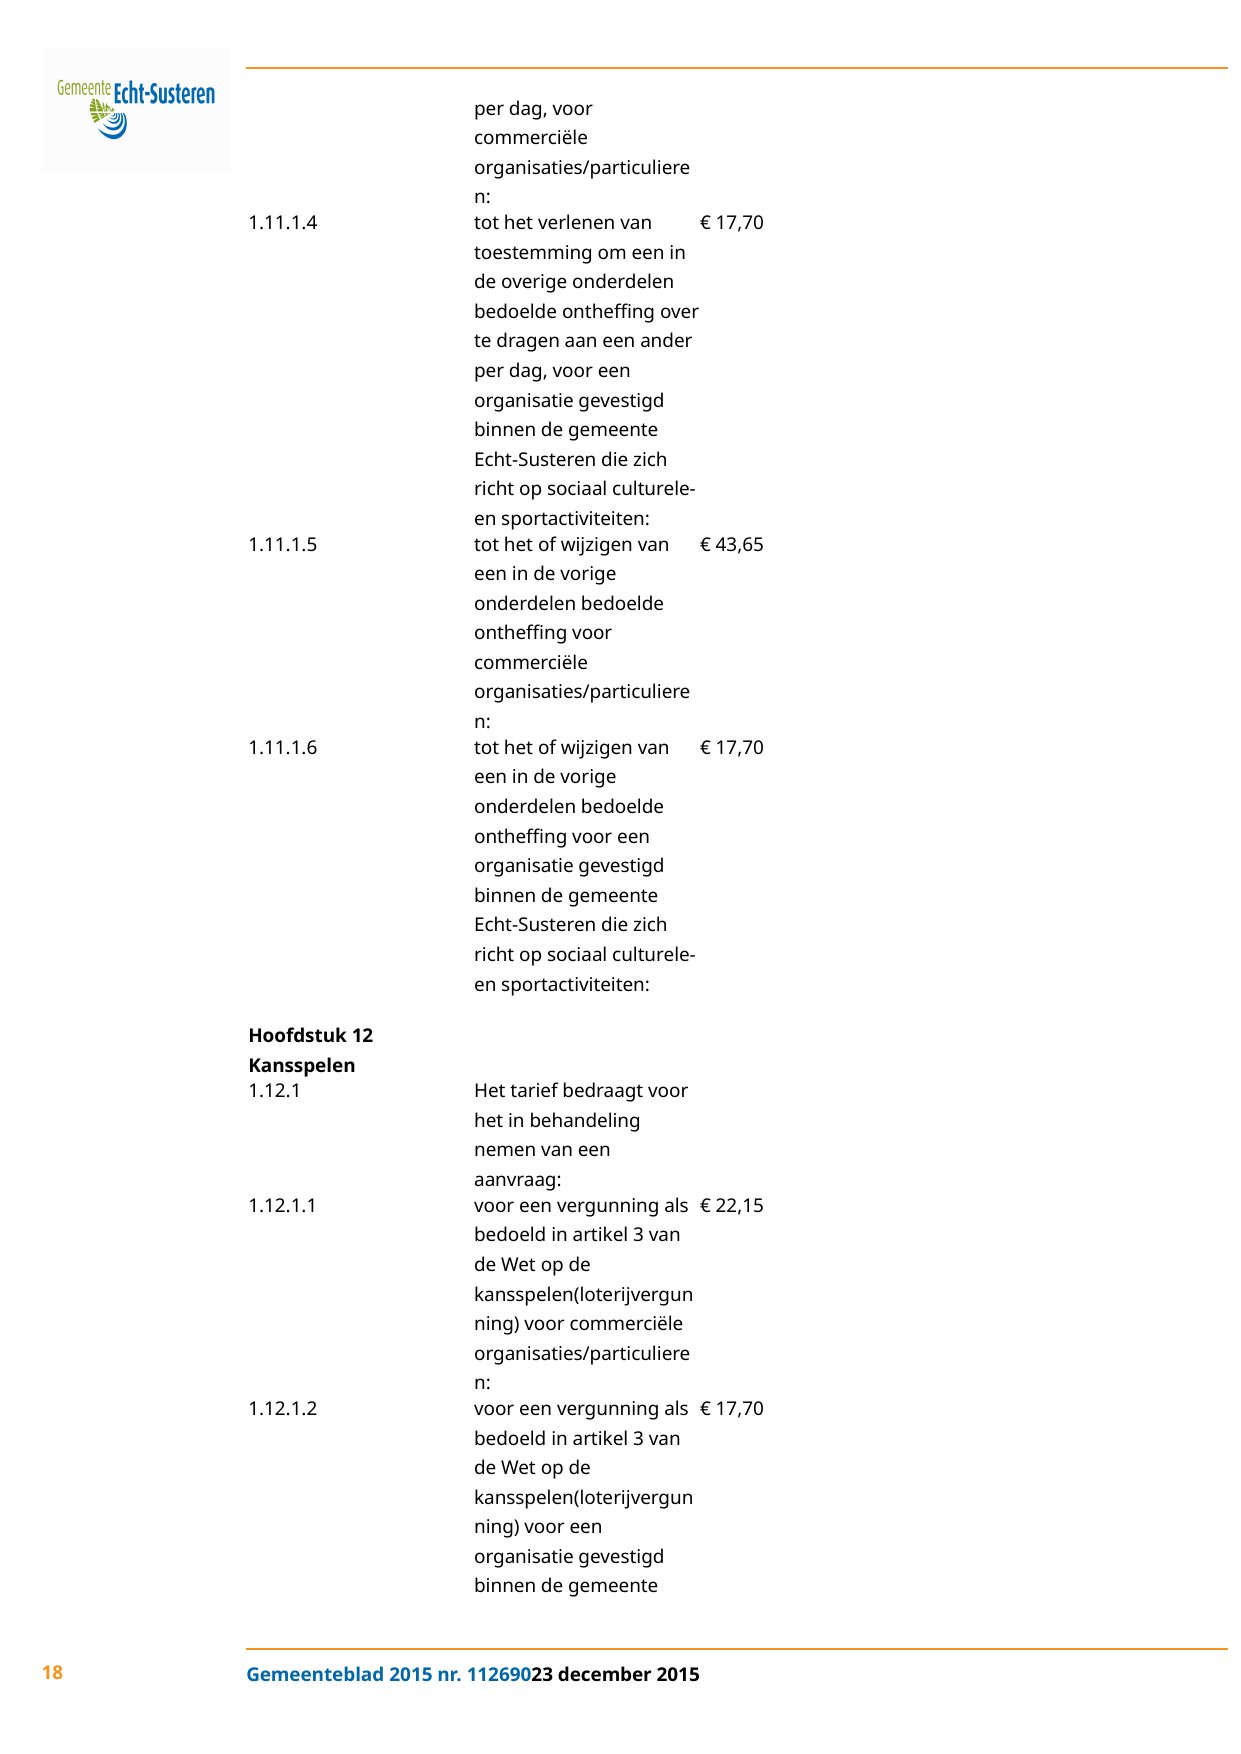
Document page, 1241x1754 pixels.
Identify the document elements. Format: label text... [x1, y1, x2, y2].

table_cell [926, 531, 1152, 734]
table_cell 1.11.1.4 [248, 209, 474, 531]
table_cell € 22,15 [700, 1192, 926, 1395]
table_cell € 17,70 [700, 209, 926, 531]
table_cell [700, 1022, 926, 1077]
table_cell [248, 95, 474, 209]
table_cell voor een vergunning als bedoeld in artikel 3 van de Wet op de kansspelen(loterijvergunning) voor een organisatie gevestigd binnen de gemeente [474, 1395, 700, 1598]
table_cell [926, 1192, 1152, 1395]
table_cell 1.11.1.6 [248, 734, 474, 996]
table_cell [926, 1395, 1152, 1598]
table_cell [700, 95, 926, 209]
table_cell 1.12.1.1 [248, 1192, 474, 1395]
table_cell [926, 209, 1152, 531]
table_cell per dag, voor commerciële organisaties/particulieren: [474, 95, 700, 209]
table_cell € 43,65 [700, 531, 926, 734]
table_cell [248, 996, 474, 1022]
table_cell [700, 996, 926, 1022]
table_cell [926, 95, 1152, 209]
table_cell 1.12.1.2 [248, 1395, 474, 1598]
table_cell [926, 1078, 1152, 1192]
table_cell [926, 734, 1152, 996]
table_cell Het tarief bedraagt voor het in behandeling nemen van een aanvraag: [474, 1078, 700, 1192]
table_cell [700, 1078, 926, 1192]
table_cell € 17,70 [700, 1395, 926, 1598]
table_cell tot het of wijzigen van een in de vorige onderdelen bedoelde ontheffing voor een organisatie gevestigd binnen de gemeente Echt-Susteren die zich richt op sociaal culturele- en sportactiviteiten: [474, 734, 700, 996]
table_cell tot het of wijzigen van een in de vorige onderdelen bedoelde ontheffing voor commerciële organisaties/particulieren: [474, 531, 700, 734]
table_cell 1.12.1 [248, 1078, 474, 1192]
table_cell tot het verlenen van toestemming om een in de overige onderdelen bedoelde ontheffing over te dragen aan een ander per dag, voor een organisatie gevestigd binnen de gemeente Echt-Susteren die zich richt op sociaal culturele- en sportactiviteiten: [474, 209, 700, 531]
table_cell Hoofdstuk 12 Kansspelen [248, 1022, 474, 1077]
table_cell voor een vergunning als bedoeld in artikel 3 van de Wet op de kansspelen(loterijvergunning) voor commerciële organisaties/particulieren: [474, 1192, 700, 1395]
table_cell [474, 996, 700, 1022]
picture [41, 47, 231, 172]
table_cell [926, 996, 1152, 1022]
table_cell [474, 1022, 700, 1077]
table_cell € 17,70 [700, 734, 926, 996]
table_cell 1.11.1.5 [248, 531, 474, 734]
